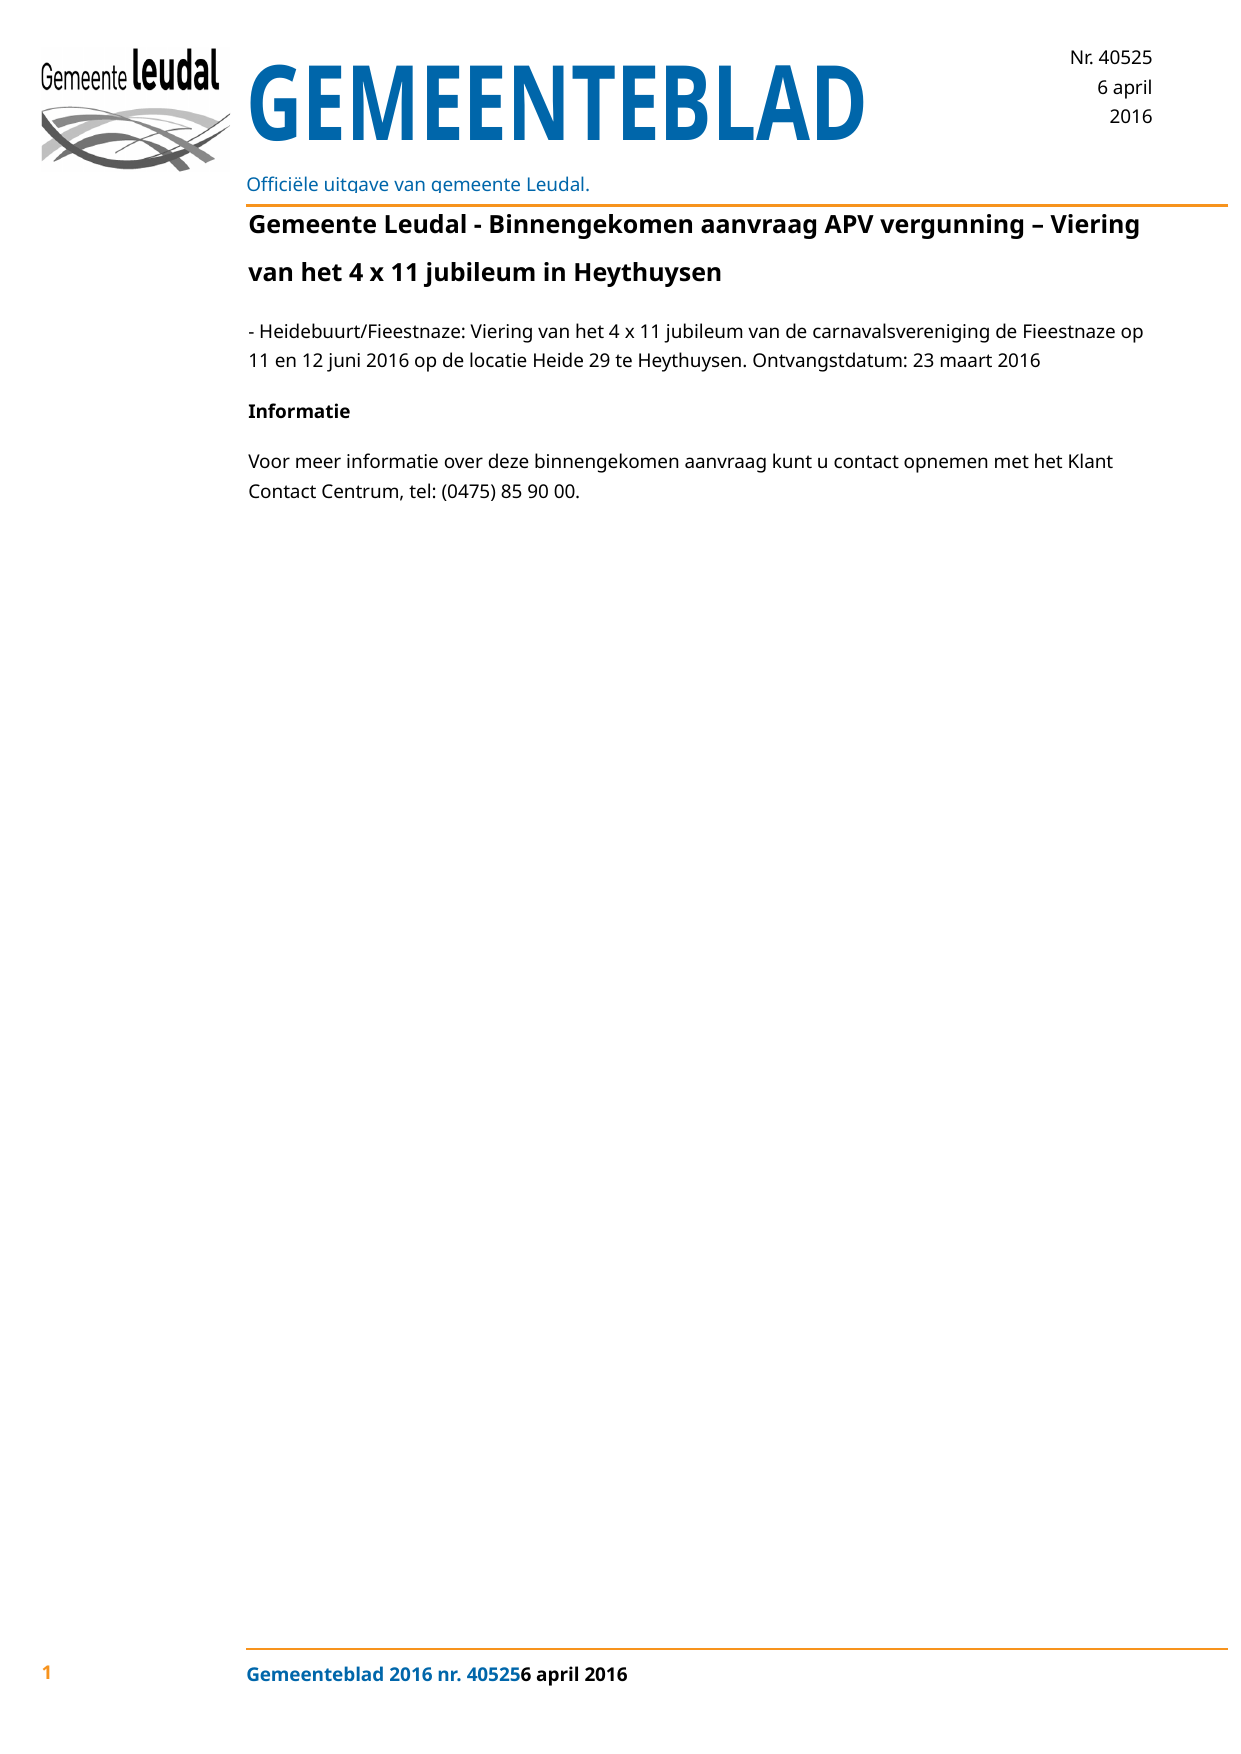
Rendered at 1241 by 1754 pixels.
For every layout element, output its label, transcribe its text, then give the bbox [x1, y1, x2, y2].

picture [41, 47, 231, 172]
text Gemeente Leudal - Binnengekomen aanvraag APV vergunning – Viering van het 4 x 11 jubileum in Heythuysen [248, 207, 1152, 288]
text Voor meer informatie over deze binnengekomen aanvraag kunt u contact opnemen met het Klant Contact Centrum, tel: (0475) 85 90 00. [248, 448, 1152, 504]
text Informatie [248, 398, 1152, 424]
text - Heidebuurt/Fieestnaze: Viering van het 4 x 11 jubileum van de carnavalsvereniging de Fieestnaze op 11 en 12 juni 2016 op de locatie Heide 29 te Heythuysen. Ontvangstdatum: 23 maart 2016 [248, 318, 1152, 373]
